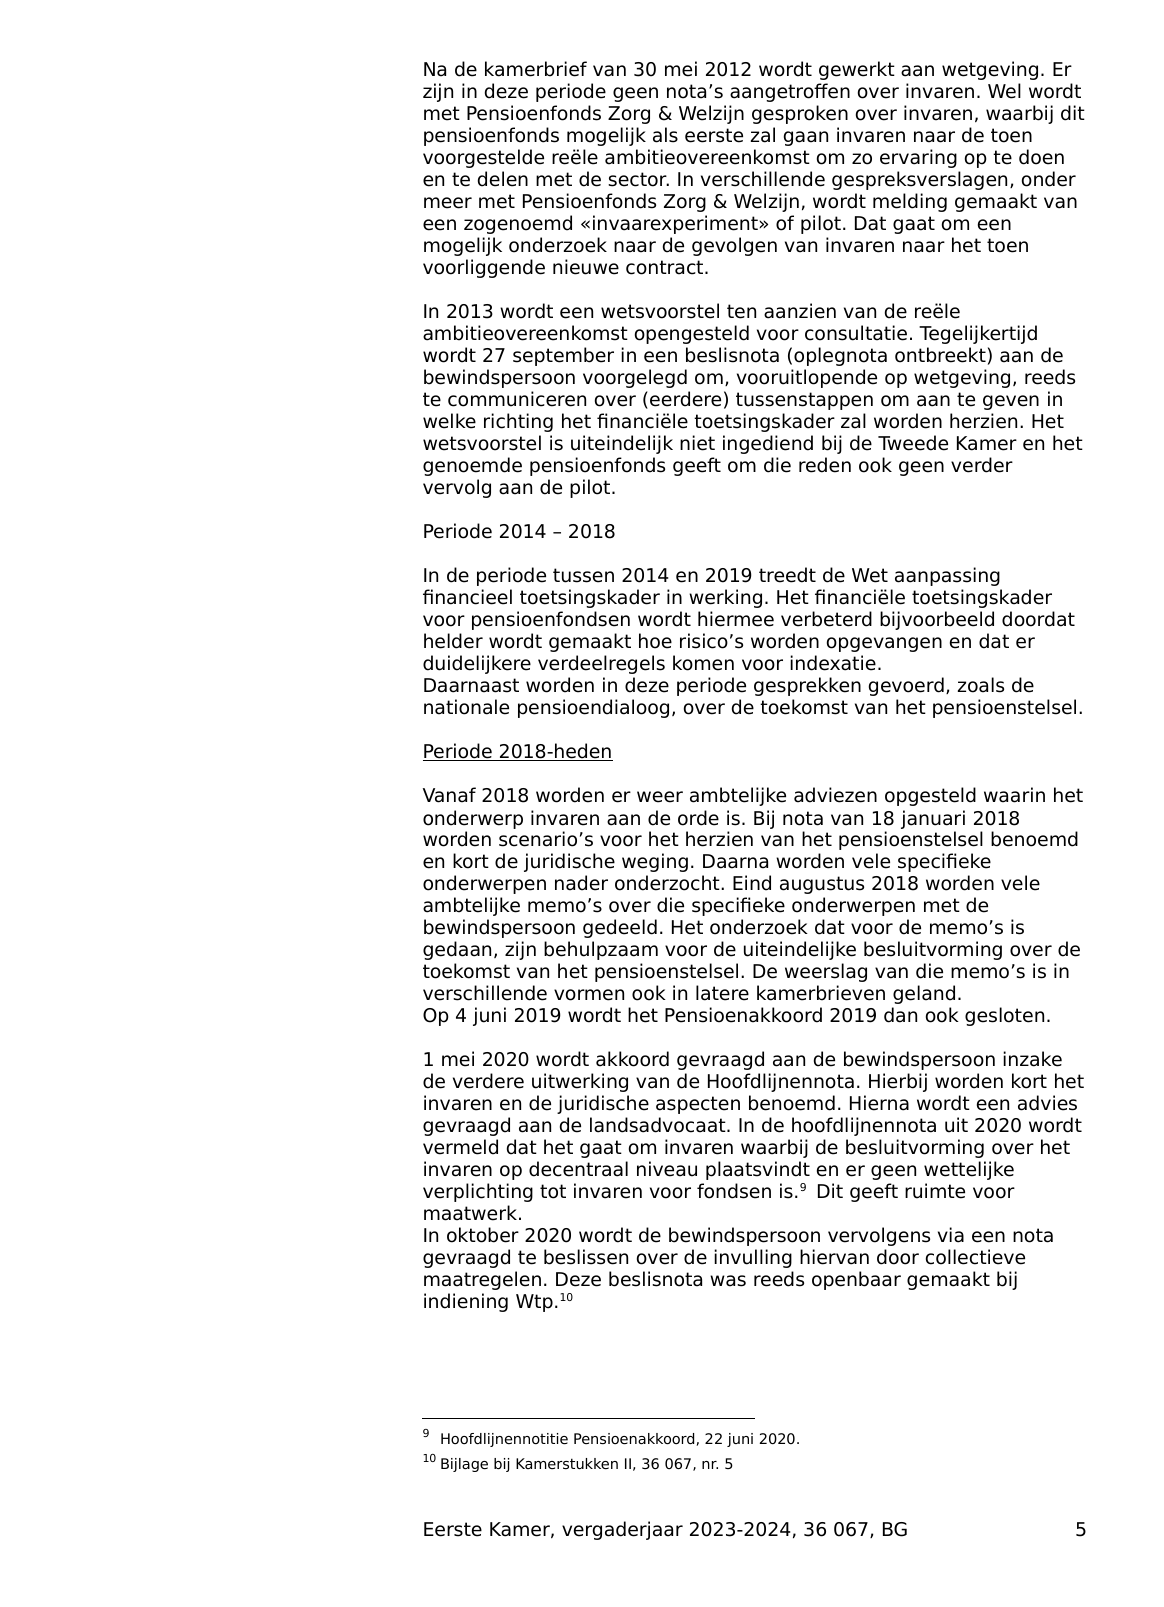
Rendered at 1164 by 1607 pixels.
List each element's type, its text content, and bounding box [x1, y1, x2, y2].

text Hoofdlijnennotitie Pensioenakkoord, 22 juni 2020. [422, 1427, 1087, 1449]
text In oktober 2020 wordt de bewindspersoon vervolgens via een nota gevraagd te beslissen over de invulling hiervan door collectieve maatregelen. Deze beslisnota was reeds openbaar gemaakt bij indiening Wtp. [422, 1225, 1087, 1313]
text In 2013 wordt een wetsvoorstel ten aanzien van de reële ambitieovereenkomst opengesteld voor consultatie. Tegelijkertijd wordt 27 september in een beslisnota (oplegnota ontbreekt) aan de bewindspersoon voorgelegd om, vooruitlopende op wetgeving, reeds te communiceren over (eerdere) tussenstappen om aan te geven in welke richting het financiële toetsingskader zal worden herzien. Het wetsvoorstel is uiteindelijk niet ingediend bij de Tweede Kamer en het genoemde pensioenfonds geeft om die reden ook geen verder vervolg aan de pilot. [422, 301, 1087, 499]
subtitle Periode 2014 – 2018 [422, 521, 1087, 543]
text Op 4 juni 2019 wordt het Pensioenakkoord 2019 dan ook gesloten. [422, 1005, 1087, 1027]
text In de periode tussen 2014 en 2019 treedt de Wet aanpassing financieel toetsingskader in werking. Het financiële toetsingskader voor pensioenfondsen wordt hiermee verbeterd bijvoorbeeld doordat helder wordt gemaakt hoe risico’s worden opgevangen en dat er duidelijkere verdeelregels komen voor indexatie. [422, 565, 1087, 675]
text 1 mei 2020 wordt akkoord gevraagd aan de bewindspersoon inzake de verdere uitwerking van de Hoofdlijnennota. Hierbij worden kort het invaren en de juridische aspecten benoemd. Hierna wordt een advies gevraagd aan de landsadvocaat. In de hoofdlijnennota uit 2020 wordt vermeld dat het gaat om invaren waarbij de besluitvorming over het invaren op decentraal niveau plaatsvindt en er geen wettelijke verplichting tot invaren voor fondsen is. Dit geeft ruimte voor maatwerk. [422, 1049, 1087, 1225]
text Bijlage bij Kamerstukken II, 36 067, nr. 5 [422, 1452, 1087, 1474]
text Na de kamerbrief van 30 mei 2012 wordt gewerkt aan wetgeving. Er zijn in deze periode geen nota’s aangetroffen over invaren. Wel wordt met Pensioenfonds Zorg & Welzijn gesproken over invaren, waarbij dit pensioenfonds mogelijk als eerste zal gaan invaren naar de toen voorgestelde reële ambitieovereenkomst om zo ervaring op te doen en te delen met de sector. In verschillende gespreksverslagen, onder meer met Pensioenfonds Zorg & Welzijn, wordt melding gemaakt van een zogenoemd «invaarexperiment» of pilot. Dat gaat om een mogelijk onderzoek naar de gevolgen van invaren naar het toen voorliggende nieuwe contract. [422, 59, 1087, 279]
subtitle Periode 2018-heden [422, 741, 1087, 763]
text Daarnaast worden in deze periode gesprekken gevoerd, zoals de nationale pensioendialoog, over de toekomst van het pensioenstelsel. [422, 675, 1087, 719]
text Vanaf 2018 worden er weer ambtelijke adviezen opgesteld waarin het onderwerp invaren aan de orde is. Bij nota van 18 januari 2018 worden scenario’s voor het herzien van het pensioenstelsel benoemd en kort de juridische weging. Daarna worden vele specifieke onderwerpen nader onderzocht. Eind augustus 2018 worden vele ambtelijke memo’s over die specifieke onderwerpen met de bewindspersoon gedeeld. Het onderzoek dat voor de memo’s is gedaan, zijn behulpzaam voor de uiteindelijke besluitvorming over de toekomst van het pensioenstelsel. De weerslag van die memo’s is in verschillende vormen ook in latere kamerbrieven geland. [422, 785, 1087, 1005]
